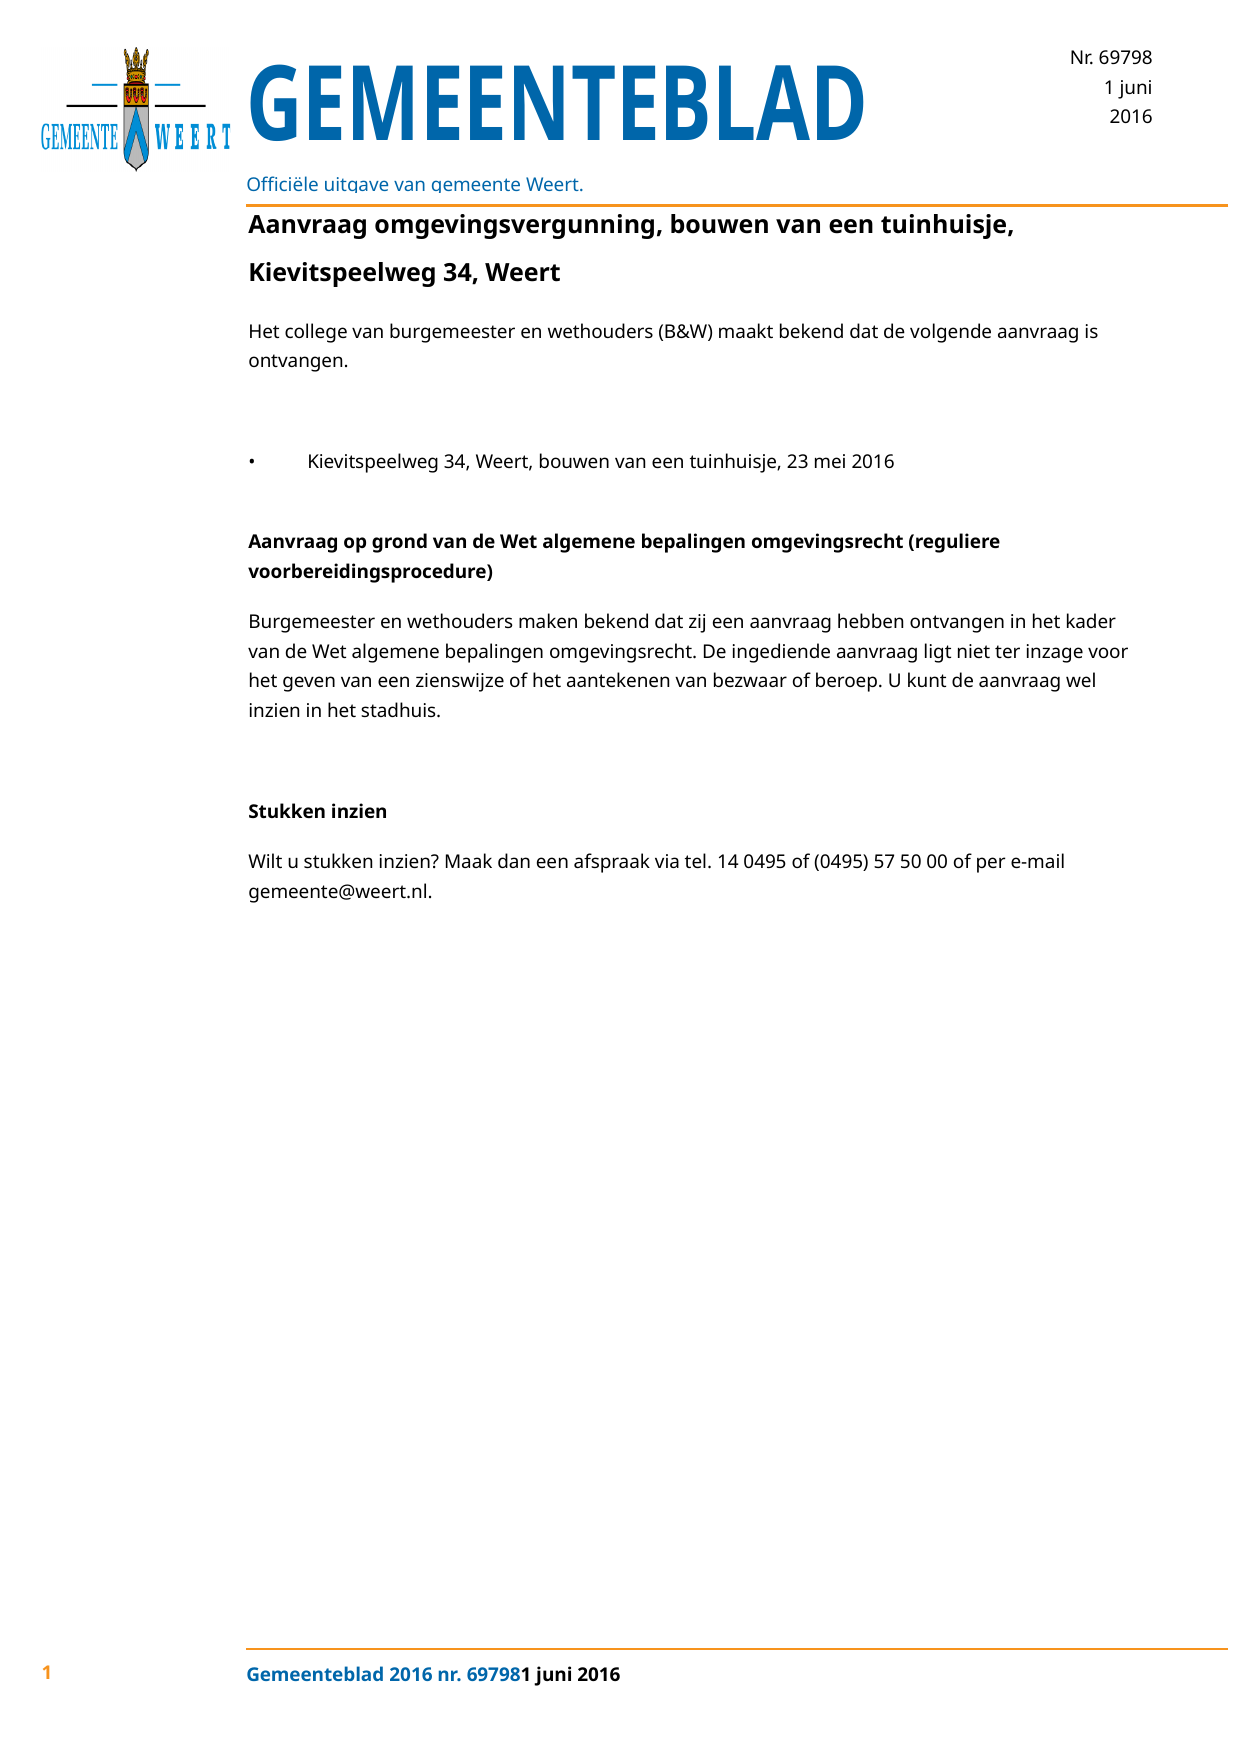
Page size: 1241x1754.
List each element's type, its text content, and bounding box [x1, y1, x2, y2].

text Aanvraag op grond van de Wet algemene bepalingen omgevingsrecht (reguliere voorbereidingsprocedure) [248, 528, 1152, 584]
picture [41, 47, 231, 172]
list Kievitspeelweg 34, Weert, bouwen van een tuinhuisje, 23 mei 2016 [248, 448, 1152, 474]
text Wilt u stukken inzien? Maak dan een afspraak via tel. 14 0495 of (0495) 57 50 00 of per e-mail gemeente@weert.nl. [248, 848, 1152, 904]
text Het college van burgemeester en wethouders (B&W) maakt bekend dat de volgende aanvraag is ontvangen. [248, 318, 1152, 373]
text Burgemeester en wethouders maken bekend dat zij een aanvraag hebben ontvangen in het kader van de Wet algemene bepalingen omgevingsrecht. De ingediende aanvraag ligt niet ter inzage voor het geven van een zienswijze of het aantekenen van bezwaar of beroep. U kunt de aanvraag wel inzien in het stadhuis. [248, 608, 1152, 723]
text Aanvraag omgevingsvergunning, bouwen van een tuinhuisje, Kievitspeelweg 34, Weert [248, 207, 1152, 288]
text Stukken inzien [248, 798, 1152, 824]
